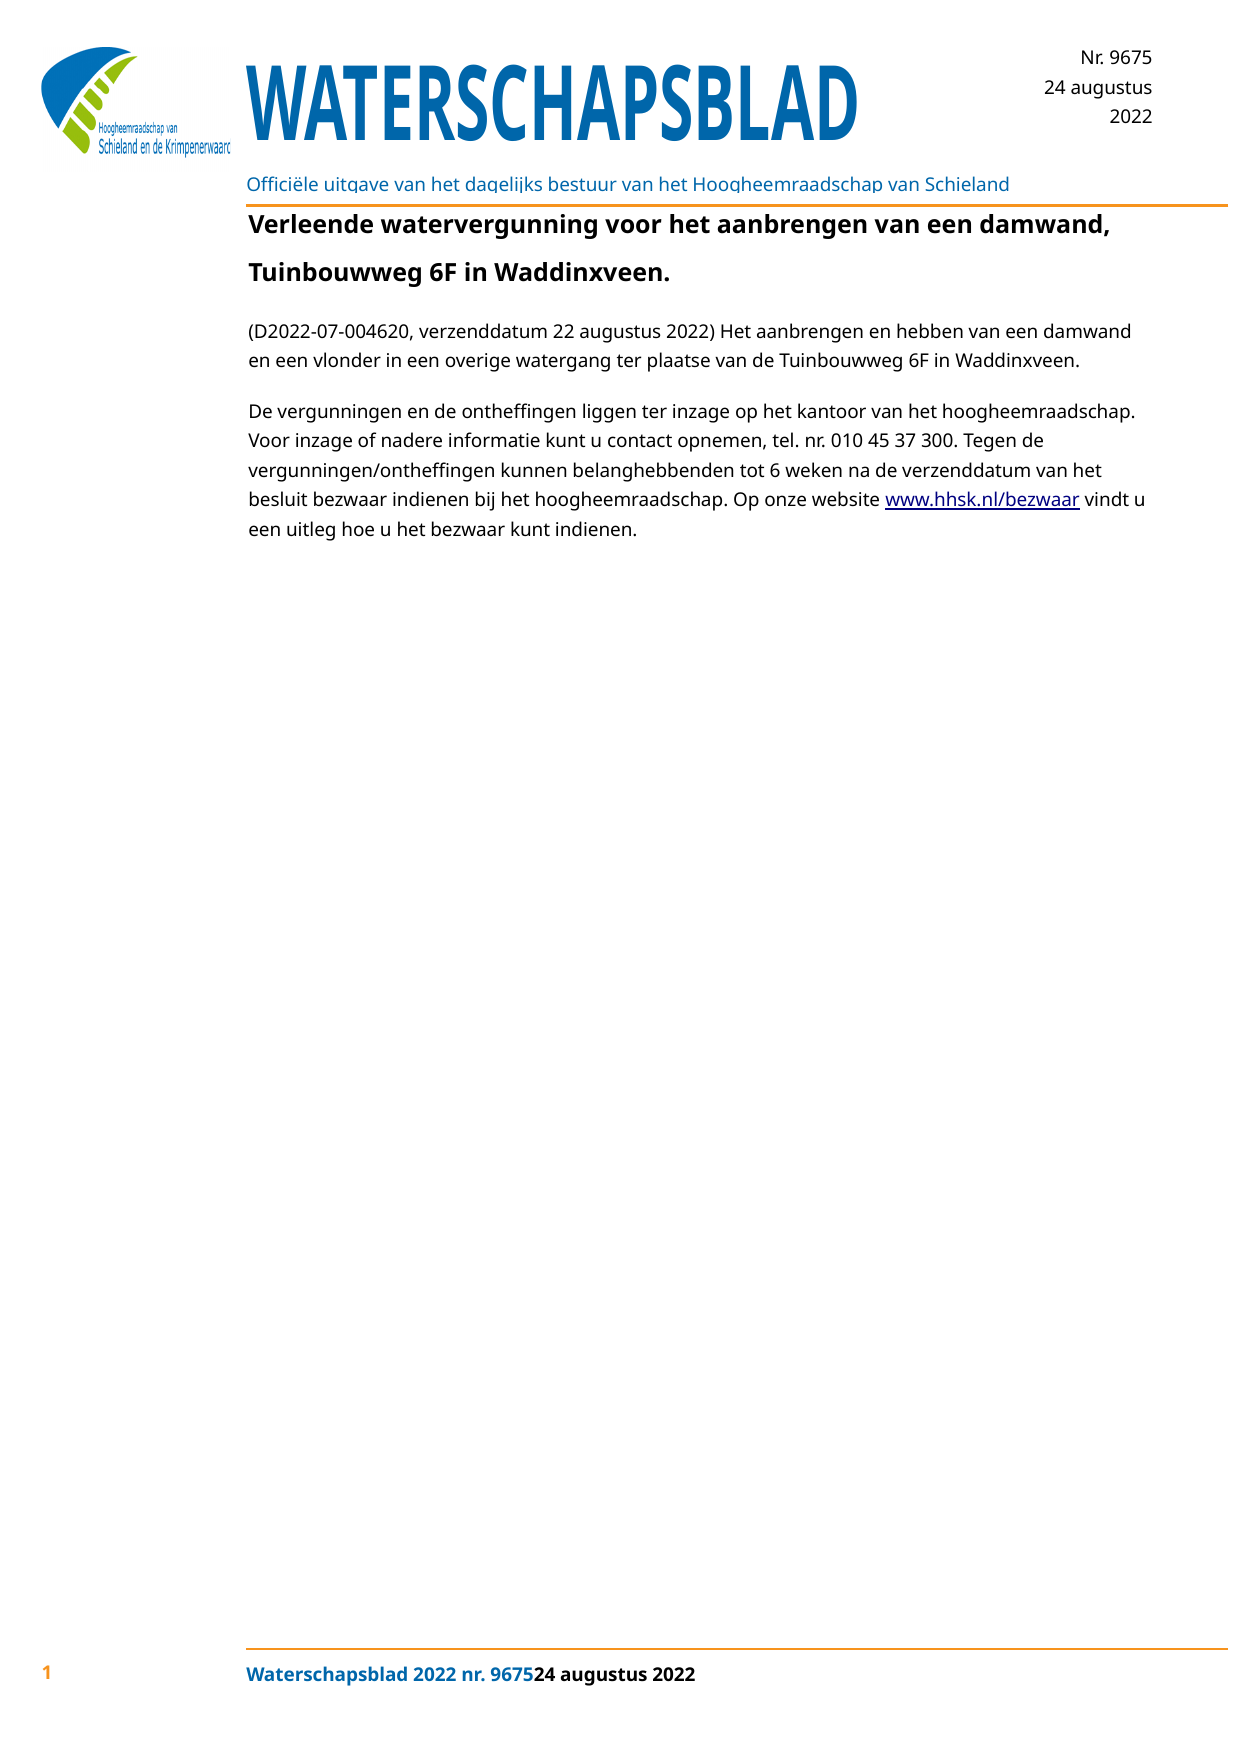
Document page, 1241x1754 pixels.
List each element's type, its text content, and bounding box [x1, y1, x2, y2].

picture [41, 47, 231, 172]
text Verleende watervergunning voor het aanbrengen van een damwand, Tuinbouwweg 6F in Waddinxveen. [248, 207, 1152, 288]
text (D2022-07-004620, verzenddatum 22 augustus 2022) Het aanbrengen en hebben van een damwand en een vlonder in een overige watergang ter plaatse van de Tuinbouwweg 6F in Waddinxveen. [248, 318, 1152, 373]
text De vergunningen en de ontheffingen liggen ter inzage op het kantoor van het hoogheemraadschap. Voor inzage of nadere informatie kunt u contact opnemen, tel. nr. 010 45 37 300. Tegen de vergunningen/ontheffingen kunnen belanghebbenden tot 6 weken na de verzenddatum van het besluit bezwaar indienen bij het hoogheemraadschap. Op onze website www.hhsk.nl/bezwaar vindt u een uitleg hoe u het bezwaar kunt indienen. [248, 398, 1152, 542]
